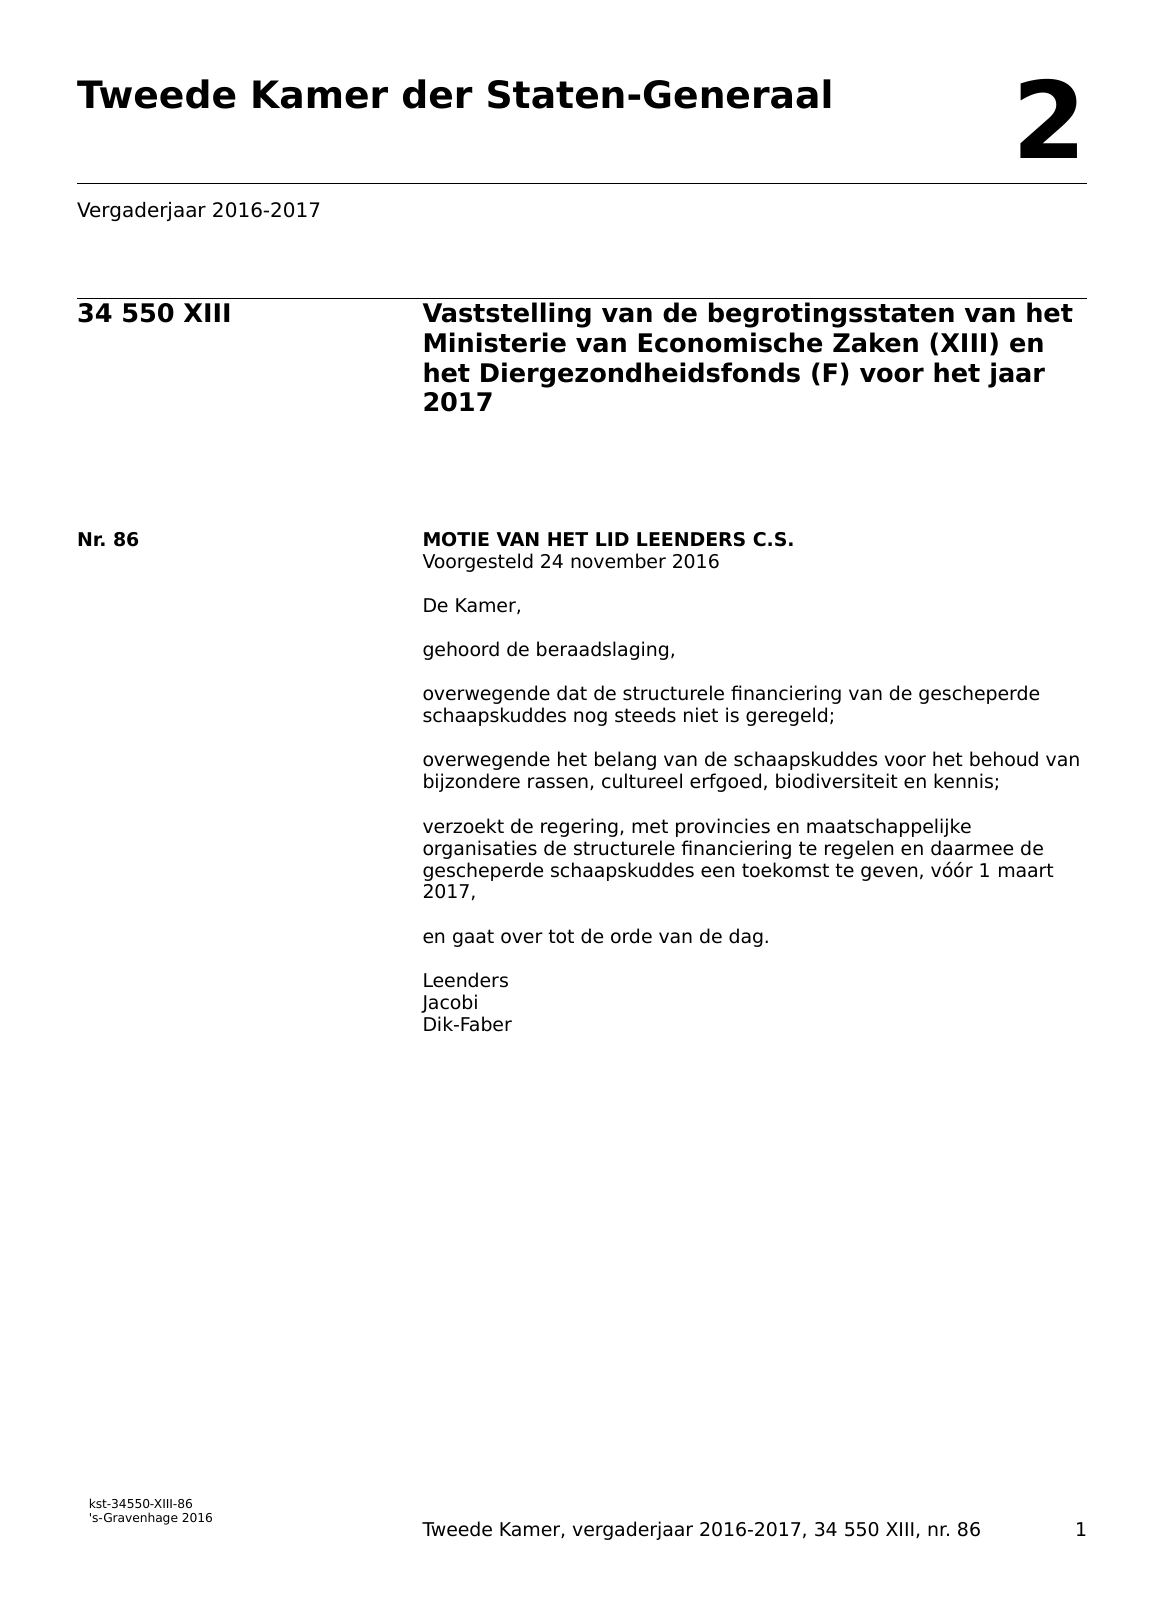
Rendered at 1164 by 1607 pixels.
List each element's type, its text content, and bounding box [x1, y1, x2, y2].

text 's-Gravenhage 2016 [88, 1511, 323, 1525]
table_header 2 [886, 59, 1087, 183]
text en gaat over tot de orde van de dag. [422, 926, 1087, 948]
subtitle Nr. 86 MOTIE VAN HET LID LEENDERS C.S. [77, 529, 1087, 551]
text overwegende het belang van de schaapskuddes voor het behoud van bijzondere rassen, cultureel erfgoed, biodiversiteit en kennis; [422, 749, 1087, 793]
subtitle 34 550 XIII Vaststelling van de begrotingsstaten van het Ministerie van Economische Zaken (XIII) en het Diergezondheidsfonds (F) voor het jaar 2017 [77, 299, 1087, 418]
text kst-34550-XIII-86 [88, 1497, 323, 1511]
text Jacobi [422, 992, 1087, 1014]
table_cell Vergaderjaar 2016-2017 [77, 184, 1087, 298]
text Leenders [422, 970, 1087, 992]
text overwegende dat de structurele financiering van de gescheperde schaapskuddes nog steeds niet is geregeld; [422, 683, 1087, 727]
text gehoord de beraadslaging, [422, 639, 1087, 661]
text Dik-Faber [422, 1014, 1087, 1036]
text De Kamer, [422, 595, 1087, 617]
text Voorgesteld 24 november 2016 [422, 551, 1087, 573]
table_header Tweede Kamer der Staten-Generaal [77, 59, 886, 183]
text verzoekt de regering, met provincies en maatschappelijke organisaties de structurele financiering te regelen en daarmee de gescheperde schaapskuddes een toekomst te geven, vóór 1 maart 2017, [422, 816, 1087, 903]
